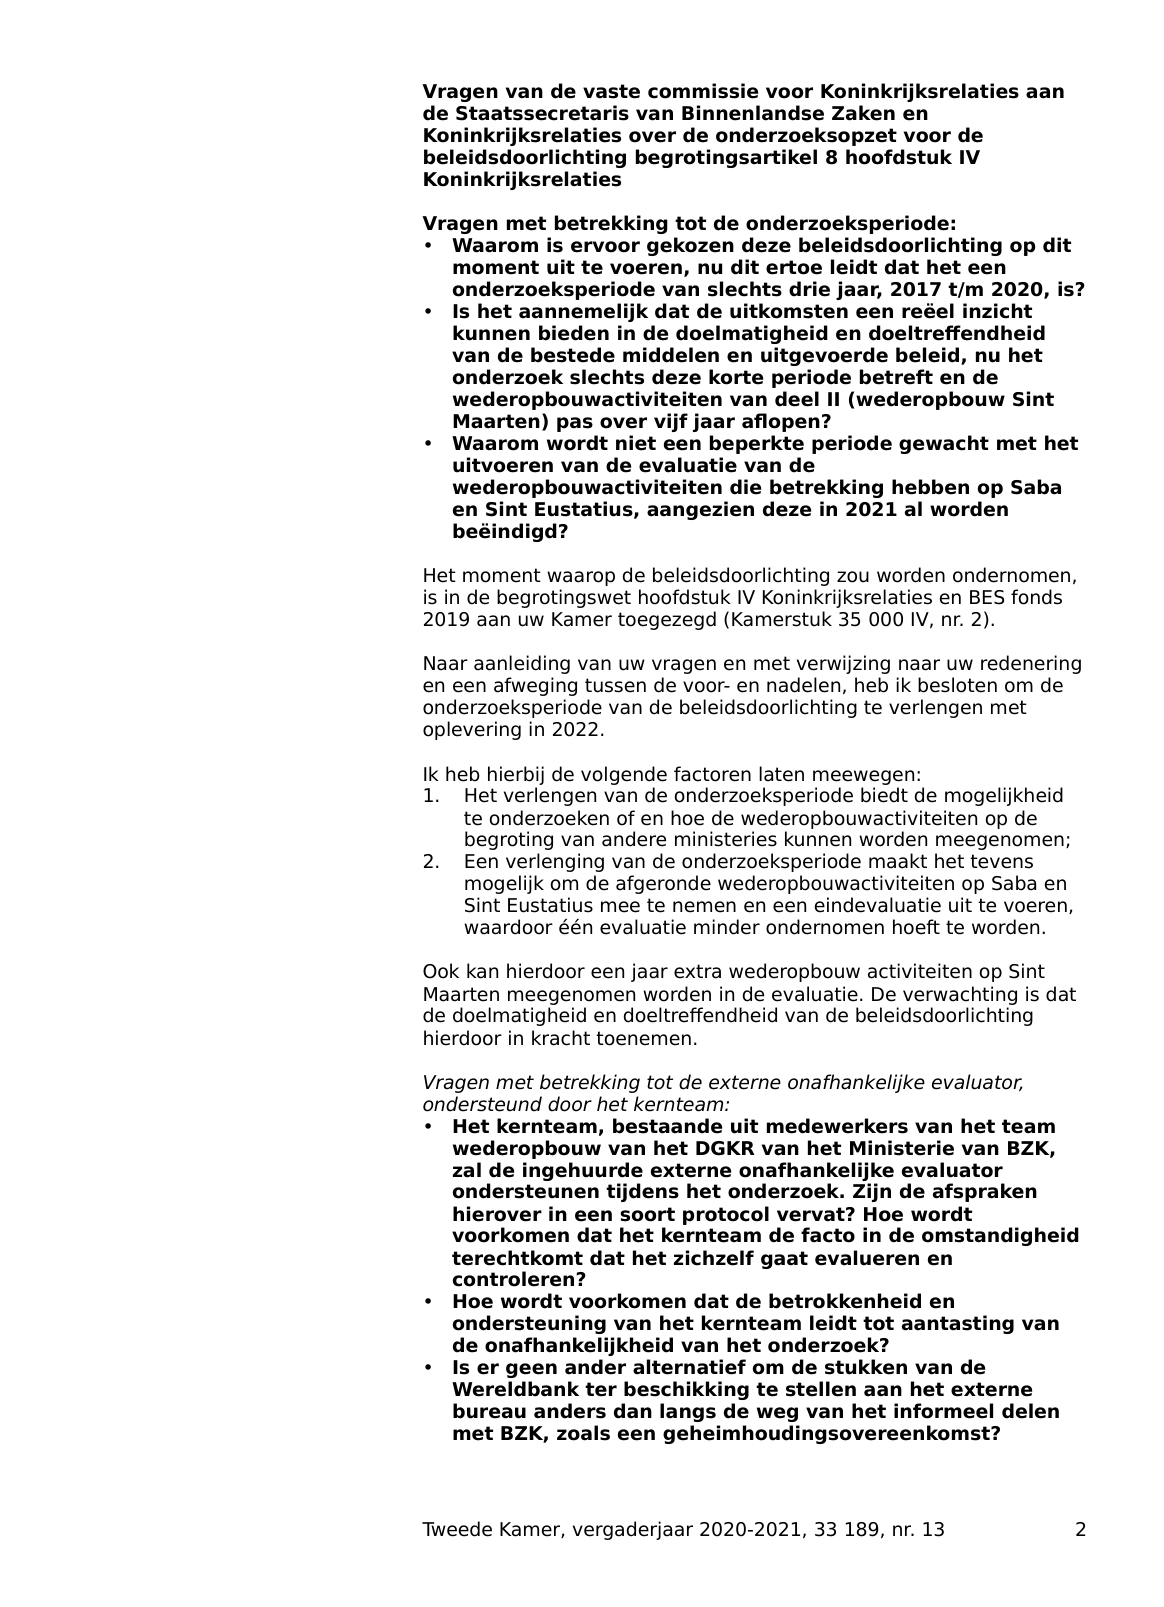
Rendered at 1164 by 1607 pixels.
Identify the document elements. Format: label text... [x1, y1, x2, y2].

text • Waarom is ervoor gekozen deze beleidsdoorlichting op dit moment uit te voeren, nu dit ertoe leidt dat het een onderzoeksperiode van slechts drie jaar, 2017 t/m 2020, is? [422, 235, 1087, 301]
text Ook kan hierdoor een jaar extra wederopbouw activiteiten op Sint Maarten meegenomen worden in de evaluatie. De verwachting is dat de doelmatigheid en doeltreffendheid van de beleidsdoorlichting hierdoor in kracht toenemen. [422, 961, 1087, 1049]
subtitle Vragen van de vaste commissie voor Koninkrijksrelaties aan de Staatssecretaris van Binnenlandse Zaken en Koninkrijksrelaties over de onderzoeksopzet voor de beleidsdoorlichting begrotingsartikel 8 hoofdstuk IV Koninkrijksrelaties [422, 81, 1087, 191]
text 2. Een verlenging van de onderzoeksperiode maakt het tevens mogelijk om de afgeronde wederopbouwactiviteiten op Saba en Sint Eustatius mee te nemen en een eindevaluatie uit te voeren, waardoor één evaluatie minder ondernomen hoeft te worden. [422, 851, 1087, 939]
text • Is het aannemelijk dat de uitkomsten een reëel inzicht kunnen bieden in de doelmatigheid en doeltreffendheid van de bestede middelen en uitgevoerde beleid, nu het onderzoek slechts deze korte periode betreft en de wederopbouwactiviteiten van deel II (wederopbouw Sint Maarten) pas over vijf jaar aflopen? [422, 301, 1087, 433]
subtitle Vragen met betrekking tot de externe onafhankelijke evaluator, ondersteund door het kernteam: [422, 1072, 1087, 1116]
text • Is er geen ander alternatief om de stukken van de Wereldbank ter beschikking te stellen aan het externe bureau anders dan langs de weg van het informeel delen met BZK, zoals een geheimhoudingsovereenkomst? [422, 1357, 1087, 1445]
text • Waarom wordt niet een beperkte periode gewacht met het uitvoeren van de evaluatie van de wederopbouwactiviteiten die betrekking hebben op Saba en Sint Eustatius, aangezien deze in 2021 al worden beëindigd? [422, 433, 1087, 543]
text Ik heb hierbij de volgende factoren laten meewegen: [422, 763, 1087, 785]
text Het moment waarop de beleidsdoorlichting zou worden ondernomen, is in de begrotingswet hoofdstuk IV Koninkrijksrelaties en BES fonds 2019 aan uw Kamer toegezegd (Kamerstuk 35 000 IV, nr. 2). [422, 565, 1087, 631]
subtitle Vragen met betrekking tot de onderzoeksperiode: [422, 213, 1087, 235]
text Naar aanleiding van uw vragen en met verwijzing naar uw redenering en een afweging tussen de voor- en nadelen, heb ik besloten om de onderzoeksperiode van de beleidsdoorlichting te verlengen met oplevering in 2022. [422, 653, 1087, 741]
text • Het kernteam, bestaande uit medewerkers van het team wederopbouw van het DGKR van het Ministerie van BZK, zal de ingehuurde externe onafhankelijke evaluator ondersteunen tijdens het onderzoek. Zijn de afspraken hierover in een soort protocol vervat? Hoe wordt voorkomen dat het kernteam de facto in de omstandigheid terechtkomt dat het zichzelf gaat evalueren en controleren? [422, 1116, 1087, 1291]
text • Hoe wordt voorkomen dat de betrokkenheid en ondersteuning van het kernteam leidt tot aantasting van de onafhankelijkheid van het onderzoek? [422, 1291, 1087, 1357]
text 1. Het verlengen van de onderzoeksperiode biedt de mogelijkheid te onderzoeken of en hoe de wederopbouwactiviteiten op de begroting van andere ministeries kunnen worden meegenomen; [422, 785, 1087, 851]
